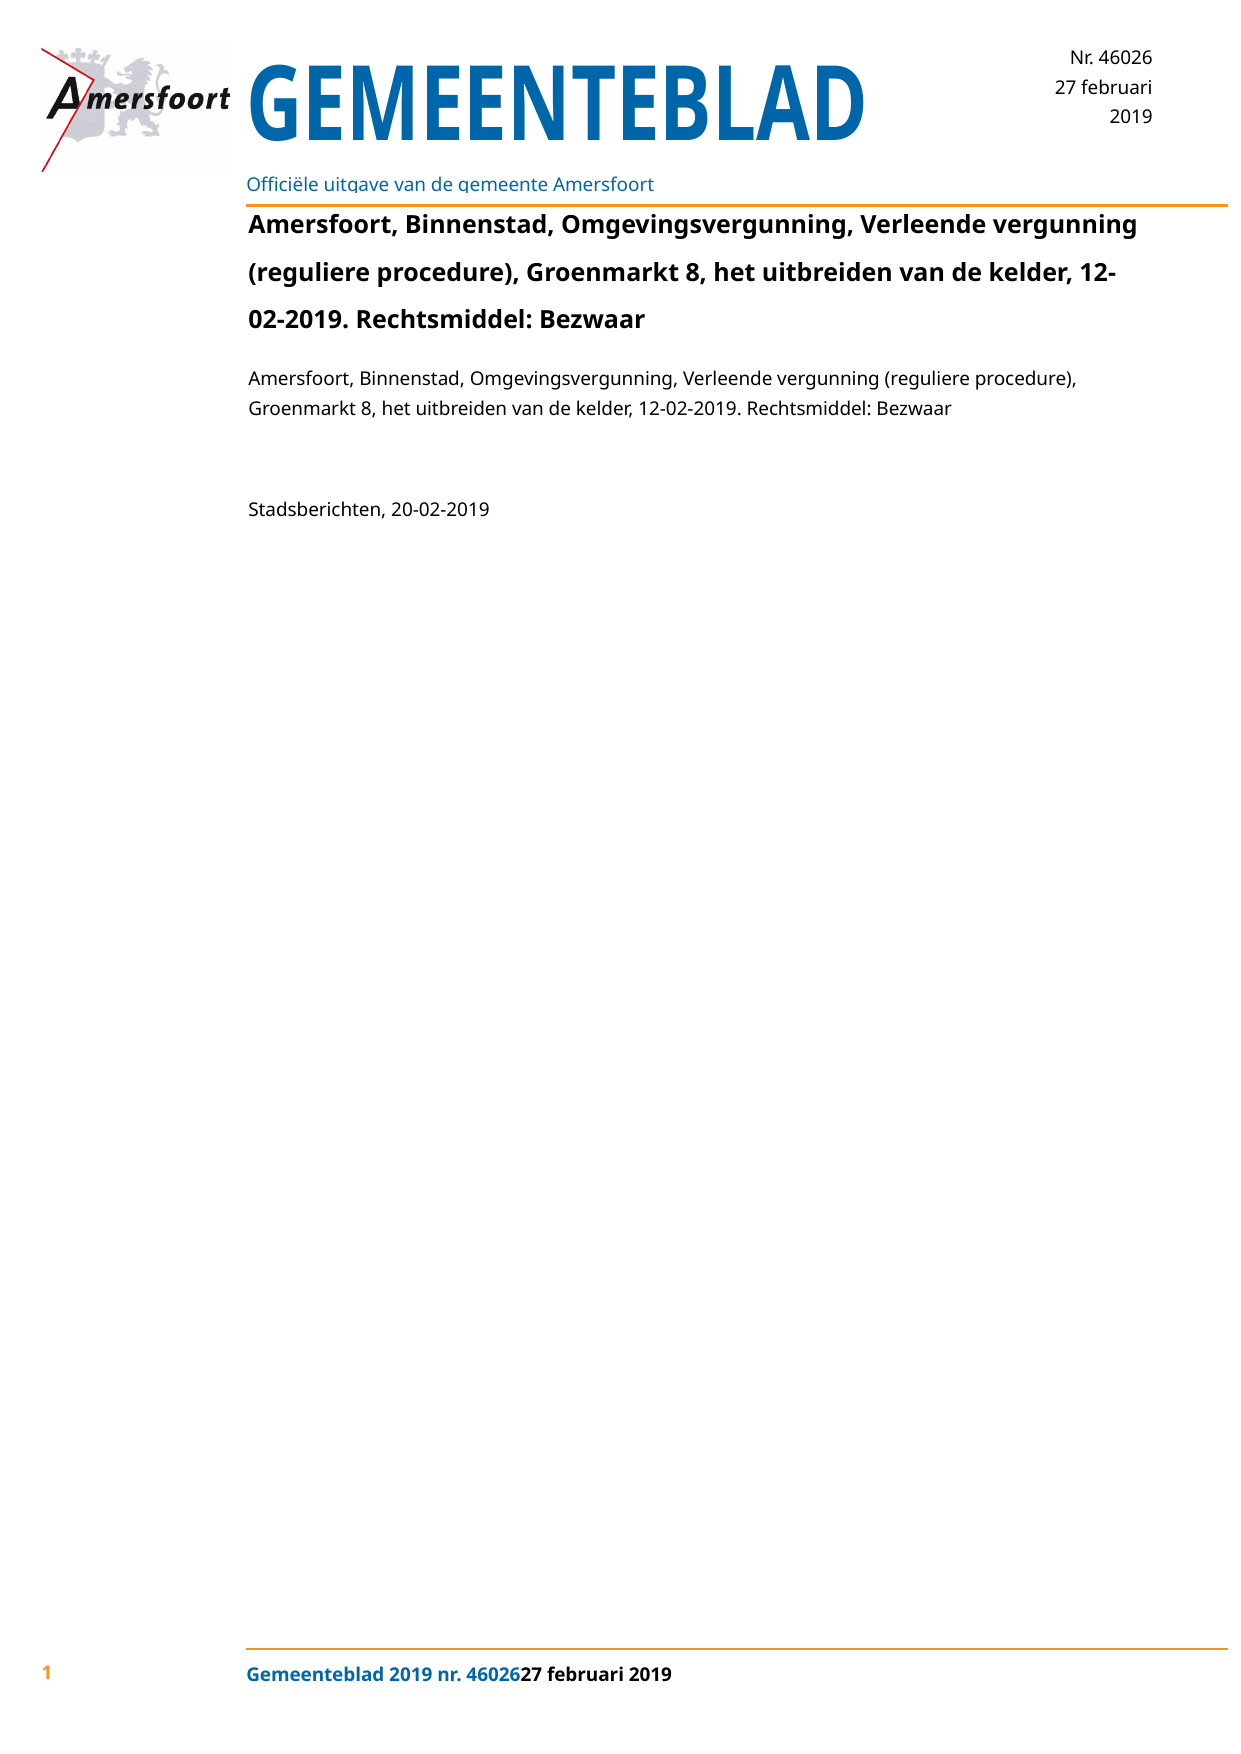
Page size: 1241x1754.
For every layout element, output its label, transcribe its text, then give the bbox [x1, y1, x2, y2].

text Stadsberichten, 20-02-2019 [248, 496, 1152, 522]
picture [41, 47, 231, 172]
text Amersfoort, Binnenstad, Omgevingsvergunning, Verleende vergunning (reguliere procedure), Groenmarkt 8, het uitbreiden van de kelder, 12-02-2019. Rechtsmiddel: Bezwaar [248, 207, 1152, 336]
text Amersfoort, Binnenstad, Omgevingsvergunning, Verleende vergunning (reguliere procedure), Groenmarkt 8, het uitbreiden van de kelder, 12-02-2019. Rechtsmiddel: Bezwaar [248, 366, 1152, 421]
